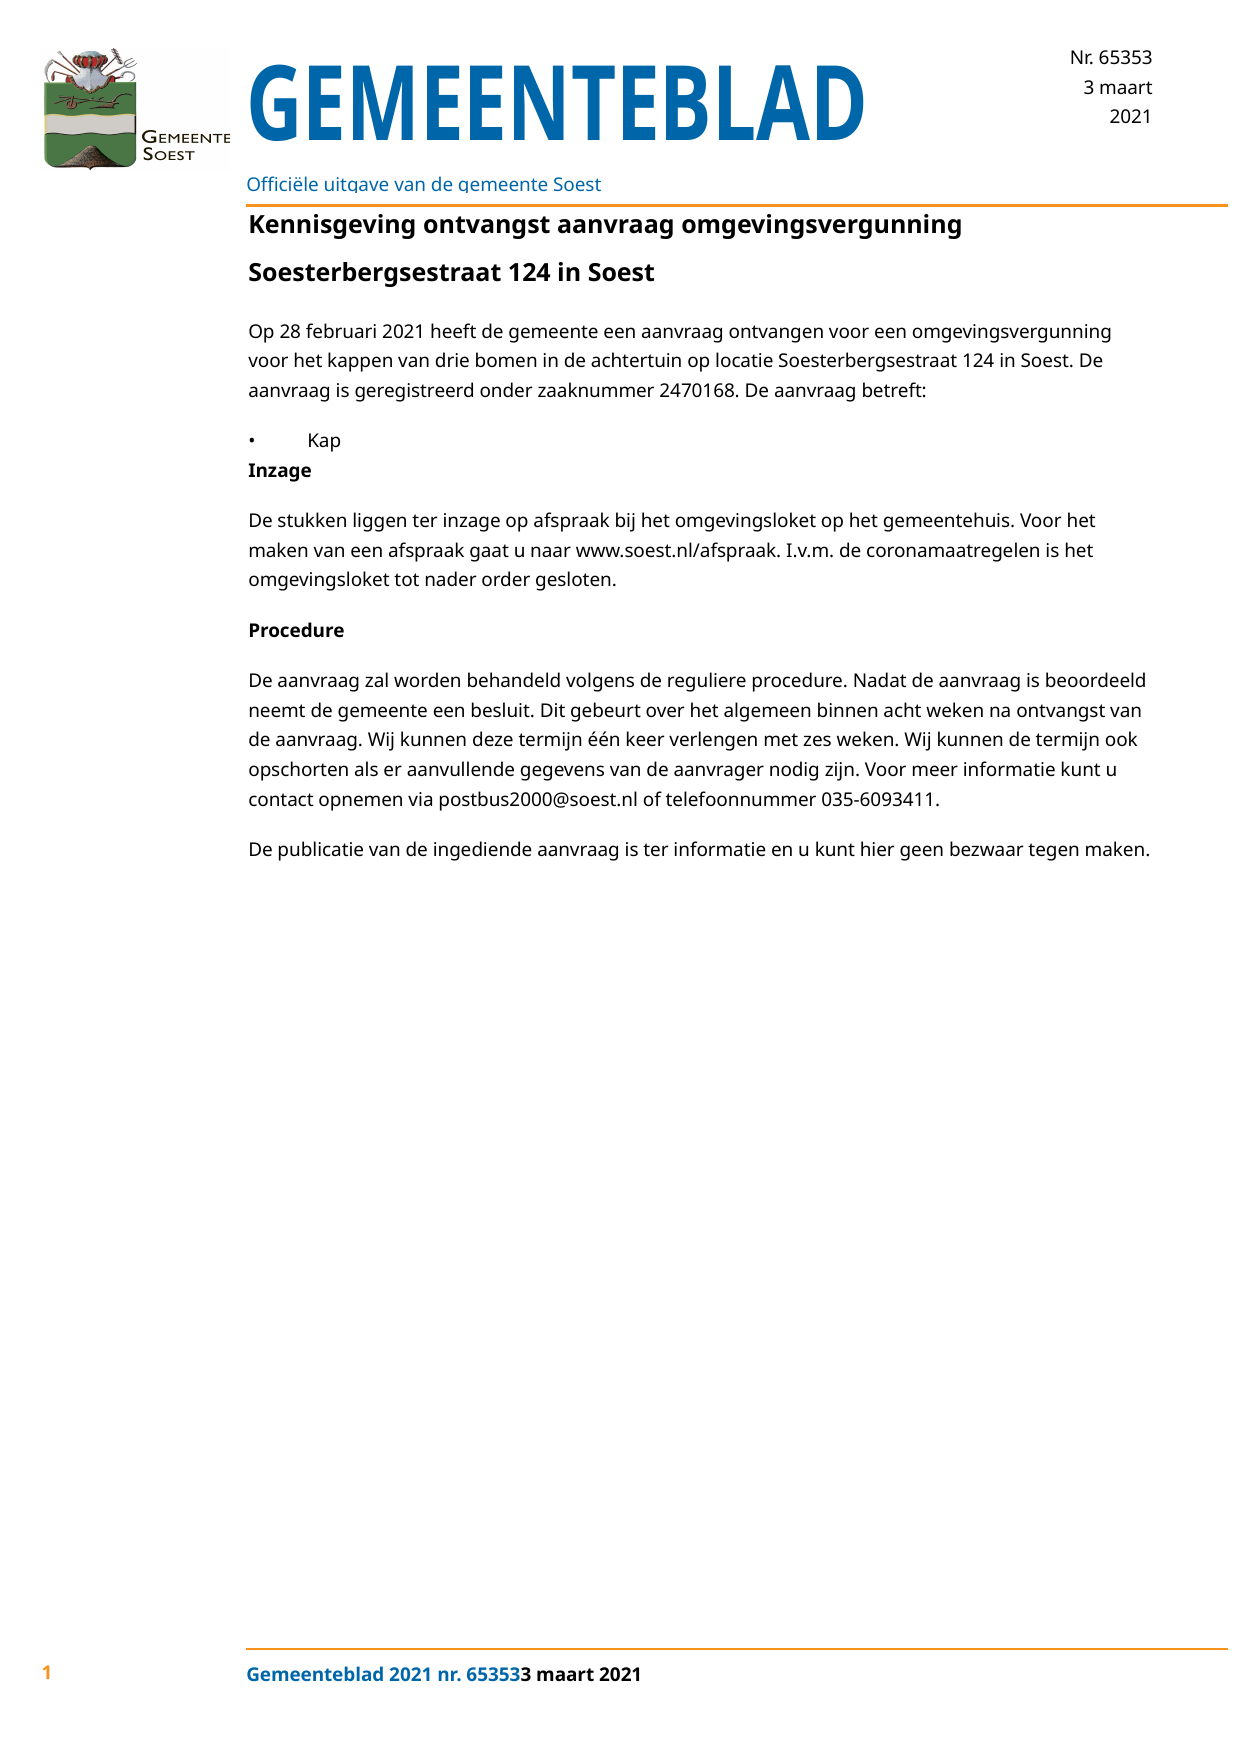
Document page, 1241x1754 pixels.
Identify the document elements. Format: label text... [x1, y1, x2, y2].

text De stukken liggen ter inzage op afspraak bij het omgevingsloket op het gemeentehuis. Voor het maken van een afspraak gaat u naar www.soest.nl/afspraak. I.v.m. de coronamaatregelen is het omgevingsloket tot nader order gesloten. [248, 507, 1152, 592]
text De aanvraag zal worden behandeld volgens de reguliere procedure. Nadat de aanvraag is beoordeeld neemt de gemeente een besluit. Dit gebeurt over het algemeen binnen acht weken na ontvangst van de aanvraag. Wij kunnen deze termijn één keer verlengen met zes weken. Wij kunnen de termijn ook opschorten als er aanvullende gegevens van de aanvrager nodig zijn. Voor meer informatie kunt u contact opnemen via postbus2000@soest.nl of telefoonnummer 035-6093411. [248, 667, 1152, 812]
text Inzage [248, 457, 1152, 483]
text Kennisgeving ontvangst aanvraag omgevingsvergunning Soesterbergsestraat 124 in Soest [248, 207, 1152, 288]
text Procedure [248, 617, 1152, 643]
text De publicatie van de ingediende aanvraag is ter informatie en u kunt hier geen bezwaar tegen maken. [248, 836, 1152, 862]
text Op 28 februari 2021 heeft de gemeente een aanvraag ontvangen voor een omgevingsvergunning voor het kappen van drie bomen in de achtertuin op locatie Soesterbergsestraat 124 in Soest. De aanvraag is geregistreerd onder zaaknummer 2470168. De aanvraag betreft: [248, 318, 1152, 403]
list Kap [248, 427, 1152, 453]
picture [41, 47, 231, 172]
